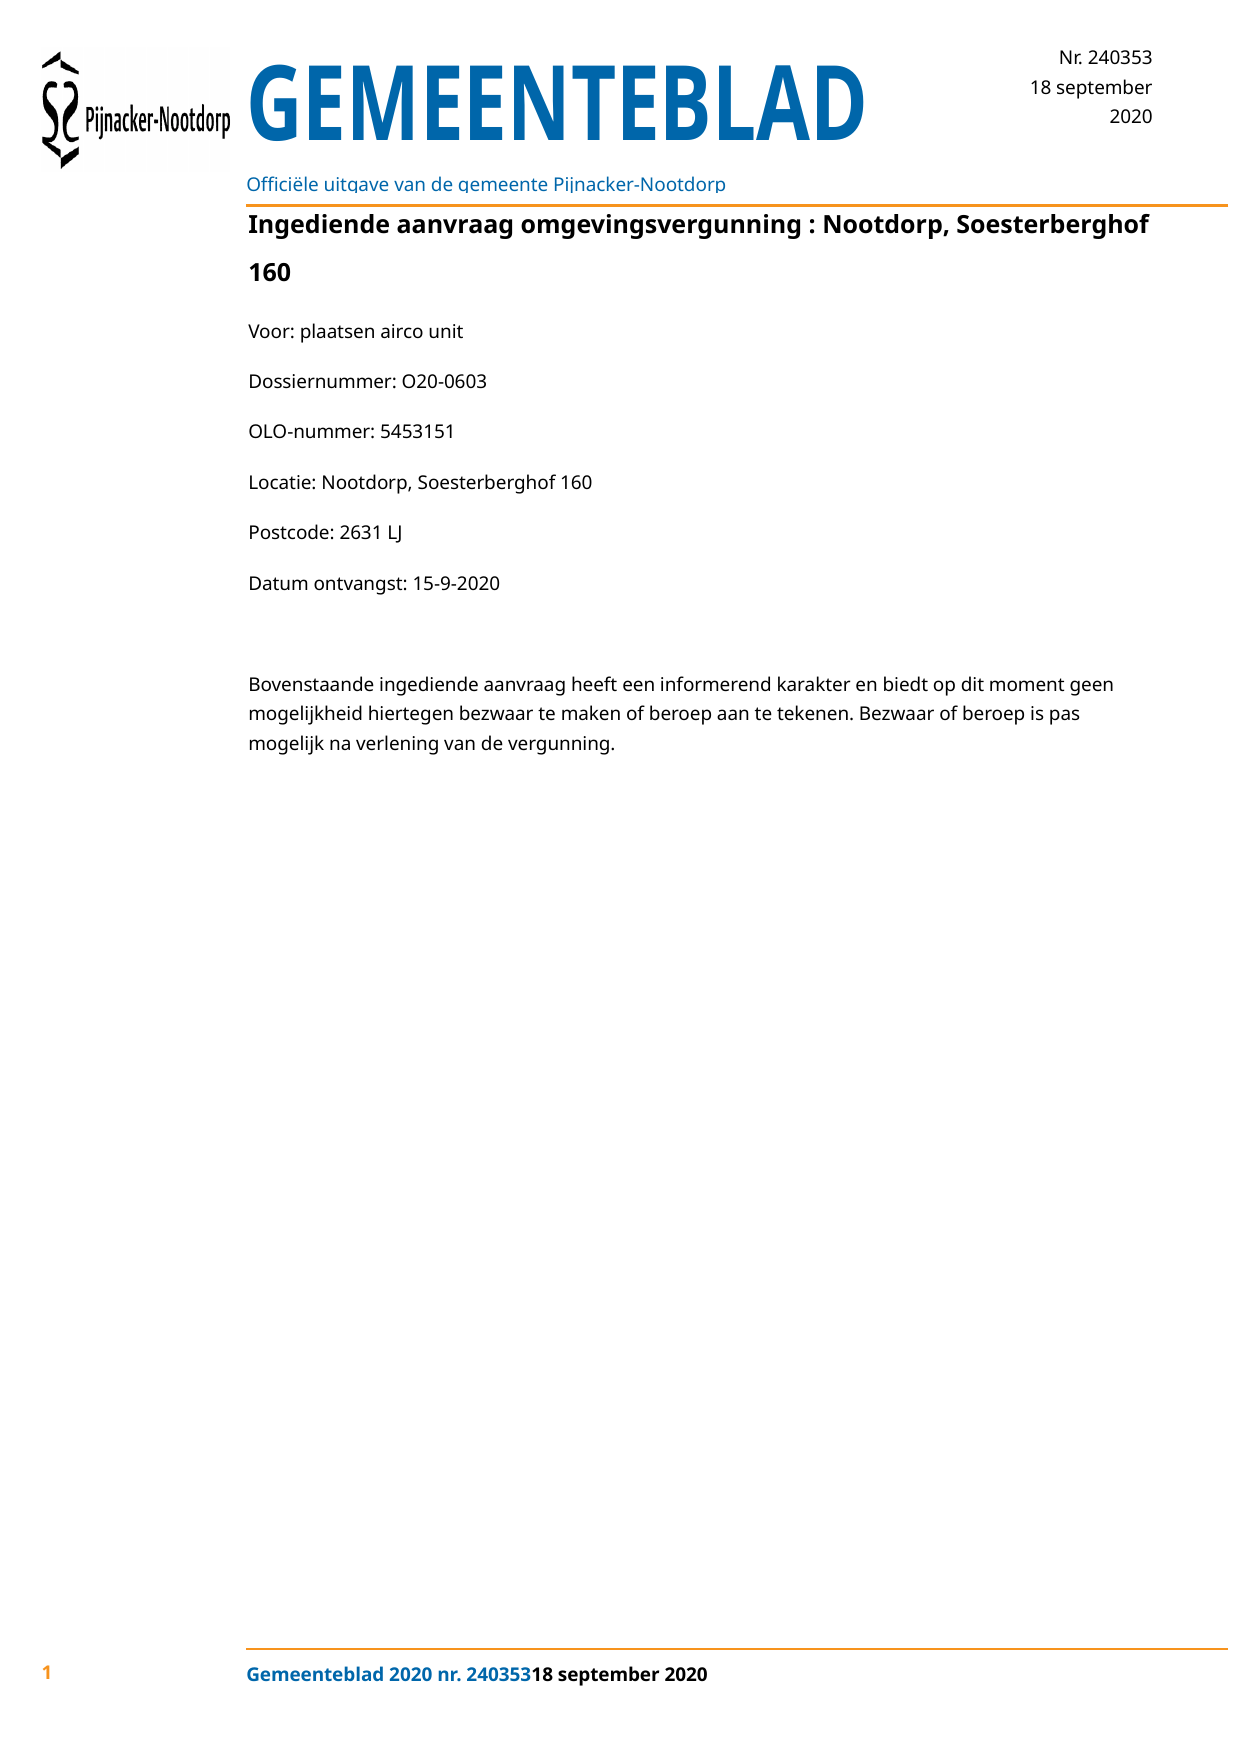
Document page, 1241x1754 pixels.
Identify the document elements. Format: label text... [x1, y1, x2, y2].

picture [41, 47, 231, 172]
text Locatie: Nootdorp, Soesterberghof 160 [248, 469, 1152, 495]
text Postcode: 2631 LJ [248, 519, 1152, 545]
text Bovenstaande ingediende aanvraag heeft een informerend karakter en biedt op dit moment geen mogelijkheid hiertegen bezwaar te maken of beroep aan te tekenen. Bezwaar of beroep is pas mogelijk na verlening van de vergunning. [248, 671, 1152, 756]
text Dossiernummer: O20-0603 [248, 368, 1152, 394]
text Voor: plaatsen airco unit [248, 318, 1152, 344]
text Ingediende aanvraag omgevingsvergunning : Nootdorp, Soesterberghof 160 [248, 207, 1152, 288]
text OLO-nummer: 5453151 [248, 419, 1152, 444]
text Datum ontvangst: 15-9-2020 [248, 570, 1152, 596]
